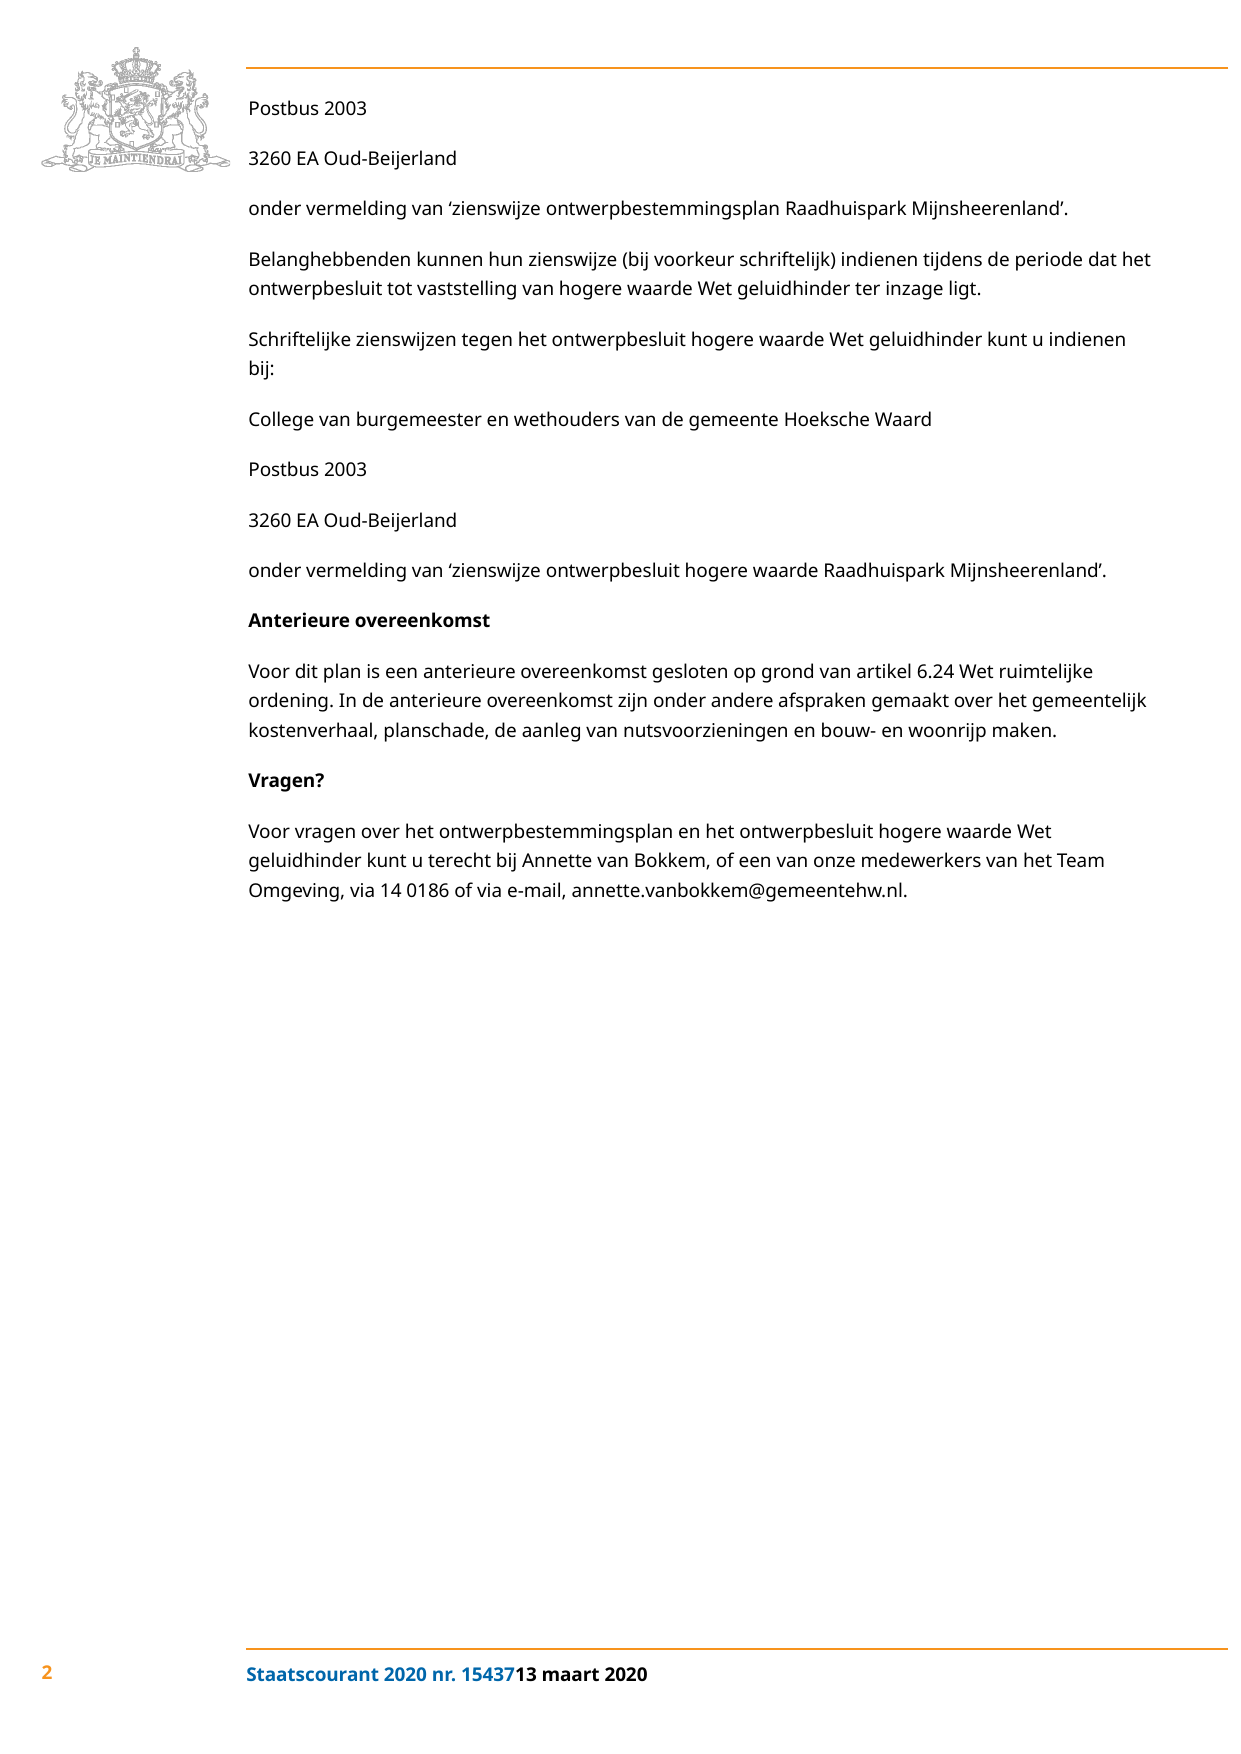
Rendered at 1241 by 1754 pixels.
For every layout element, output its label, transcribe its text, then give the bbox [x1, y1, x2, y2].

picture [41, 47, 231, 172]
text 3260 EA Oud-Beijerland [248, 145, 1152, 171]
text Voor dit plan is een anterieure overeenkomst gesloten op grond van artikel 6.24 Wet ruimtelijke ordening. In de anterieure overeenkomst zijn onder andere afspraken gemaakt over het gemeentelijk kostenverhaal, planschade, de aanleg van nutsvoorzieningen en bouw- en woonrijp maken. [248, 658, 1152, 743]
text Anterieure overeenkomst [248, 608, 1152, 633]
text Voor vragen over het ontwerpbestemmingsplan en het ontwerpbesluit hogere waarde Wet geluidhinder kunt u terecht bij Annette van Bokkem, of een van onze medewerkers van het Team Omgeving, via 14 0186 of via e-mail, annette.vanbokkem@gemeentehw.nl. [248, 818, 1152, 903]
text Postbus 2003 [248, 95, 1152, 121]
text Postbus 2003 [248, 456, 1152, 482]
text 3260 EA Oud-Beijerland [248, 507, 1152, 533]
text Schriftelijke zienswijzen tegen het ontwerpbesluit hogere waarde Wet geluidhinder kunt u indienen bij: [248, 326, 1152, 381]
text Vragen? [248, 768, 1152, 793]
text onder vermelding van ‘zienswijze ontwerpbesluit hogere waarde Raadhuispark Mijnsheerenland’. [248, 557, 1152, 583]
text College van burgemeester en wethouders van de gemeente Hoeksche Waard [248, 406, 1152, 432]
text onder vermelding van ‘zienswijze ontwerpbestemmingsplan Raadhuispark Mijnsheerenland’. [248, 196, 1152, 221]
text Belanghebbenden kunnen hun zienswijze (bij voorkeur schriftelijk) indienen tijdens de periode dat het ontwerpbesluit tot vaststelling van hogere waarde Wet geluidhinder ter inzage ligt. [248, 246, 1152, 301]
